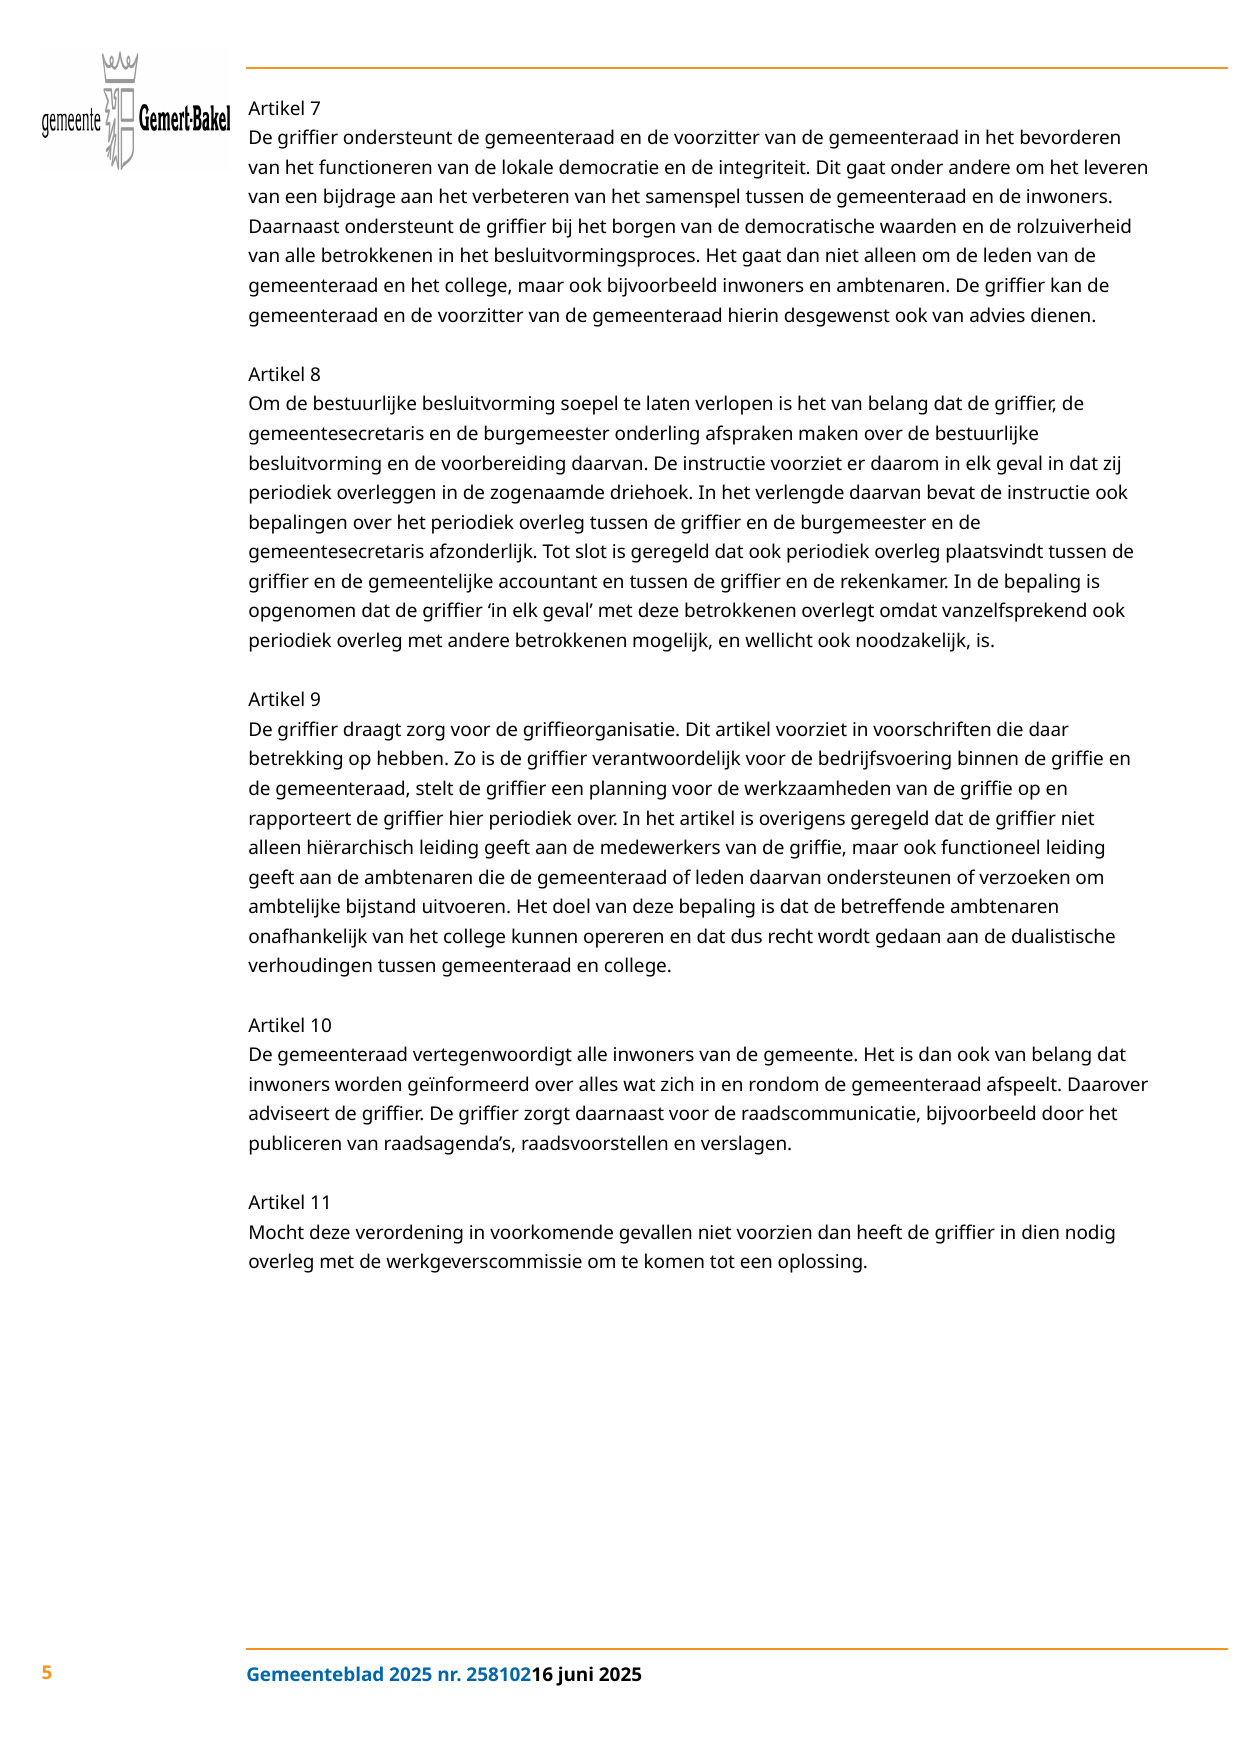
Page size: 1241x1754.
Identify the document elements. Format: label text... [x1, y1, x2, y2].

text De griffier draagt zorg voor de griffieorganisatie. Dit artikel voorziet in voorschriften die daar betrekking op hebben. Zo is de griffier verantwoordelijk voor de bedrijfsvoering binnen de griffie en de gemeenteraad, stelt de griffier een planning voor de werkzaamheden van de griffie op en rapporteert de griffier hier periodiek over. In het artikel is overigens geregeld dat de griffier niet alleen hiërarchisch leiding geeft aan de medewerkers van de griffie, maar ook functioneel leiding geeft aan de ambtenaren die de gemeenteraad of leden daarvan ondersteunen of verzoeken om ambtelijke bijstand uitvoeren. Het doel van deze bepaling is dat de betreffende ambtenaren onafhankelijk van het college kunnen opereren en dat dus recht wordt gedaan aan de dualistische verhoudingen tussen gemeenteraad en college. [248, 716, 1152, 978]
text De gemeenteraad vertegenwoordigt alle inwoners van de gemeente. Het is dan ook van belang dat inwoners worden geïnformeerd over alles wat zich in en rondom de gemeenteraad afspeelt. Daarover adviseert de griffier. De griffier zorgt daarnaast voor de raadscommunicatie, bijvoorbeeld door het publiceren van raadsagenda’s, raadsvoorstellen en verslagen. [248, 1041, 1152, 1156]
text Mocht deze verordening in voorkomende gevallen niet voorzien dan heeft de griffier in dien nodig overleg met de werkgeverscommissie om te komen tot een oplossing. [248, 1219, 1152, 1274]
text De griffier ondersteunt de gemeenteraad en de voorzitter van de gemeenteraad in het bevorderen van het functioneren van de lokale democratie en de integriteit. Dit gaat onder andere om het leveren van een bijdrage aan het verbeteren van het samenspel tussen de gemeenteraad en de inwoners. Daarnaast ondersteunt de griffier bij het borgen van de democratische waarden en de rolzuiverheid van alle betrokkenen in het besluitvormingsproces. Het gaat dan niet alleen om de leden van de gemeenteraad en het college, maar ook bijvoorbeeld inwoners en ambtenaren. De griffier kan de gemeenteraad en de voorzitter van de gemeenteraad hierin desgewenst ook van advies dienen. [248, 124, 1152, 328]
text Artikel 9 [248, 686, 1152, 712]
text Artikel 7 [248, 95, 1152, 121]
text Artikel 10 [248, 1012, 1152, 1038]
picture [41, 47, 231, 172]
text Om de bestuurlijke besluitvorming soepel te laten verlopen is het van belang dat de griffier, de gemeentesecretaris en de burgemeester onderling afspraken maken over de bestuurlijke besluitvorming en de voorbereiding daarvan. De instructie voorziet er daarom in elk geval in dat zij periodiek overleggen in de zogenaamde driehoek. In het verlengde daarvan bevat de instructie ook bepalingen over het periodiek overleg tussen de griffier en de burgemeester en de gemeentesecretaris afzonderlijk. Tot slot is geregeld dat ook periodiek overleg plaatsvindt tussen de griffier en de gemeentelijke accountant en tussen de griffier en de rekenkamer. In de bepaling is opgenomen dat de griffier ‘in elk geval’ met deze betrokkenen overlegt omdat vanzelfsprekend ook periodiek overleg met andere betrokkenen mogelijk, en wellicht ook noodzakelijk, is. [248, 391, 1152, 653]
text Artikel 11 [248, 1189, 1152, 1215]
text Artikel 8 [248, 361, 1152, 387]
